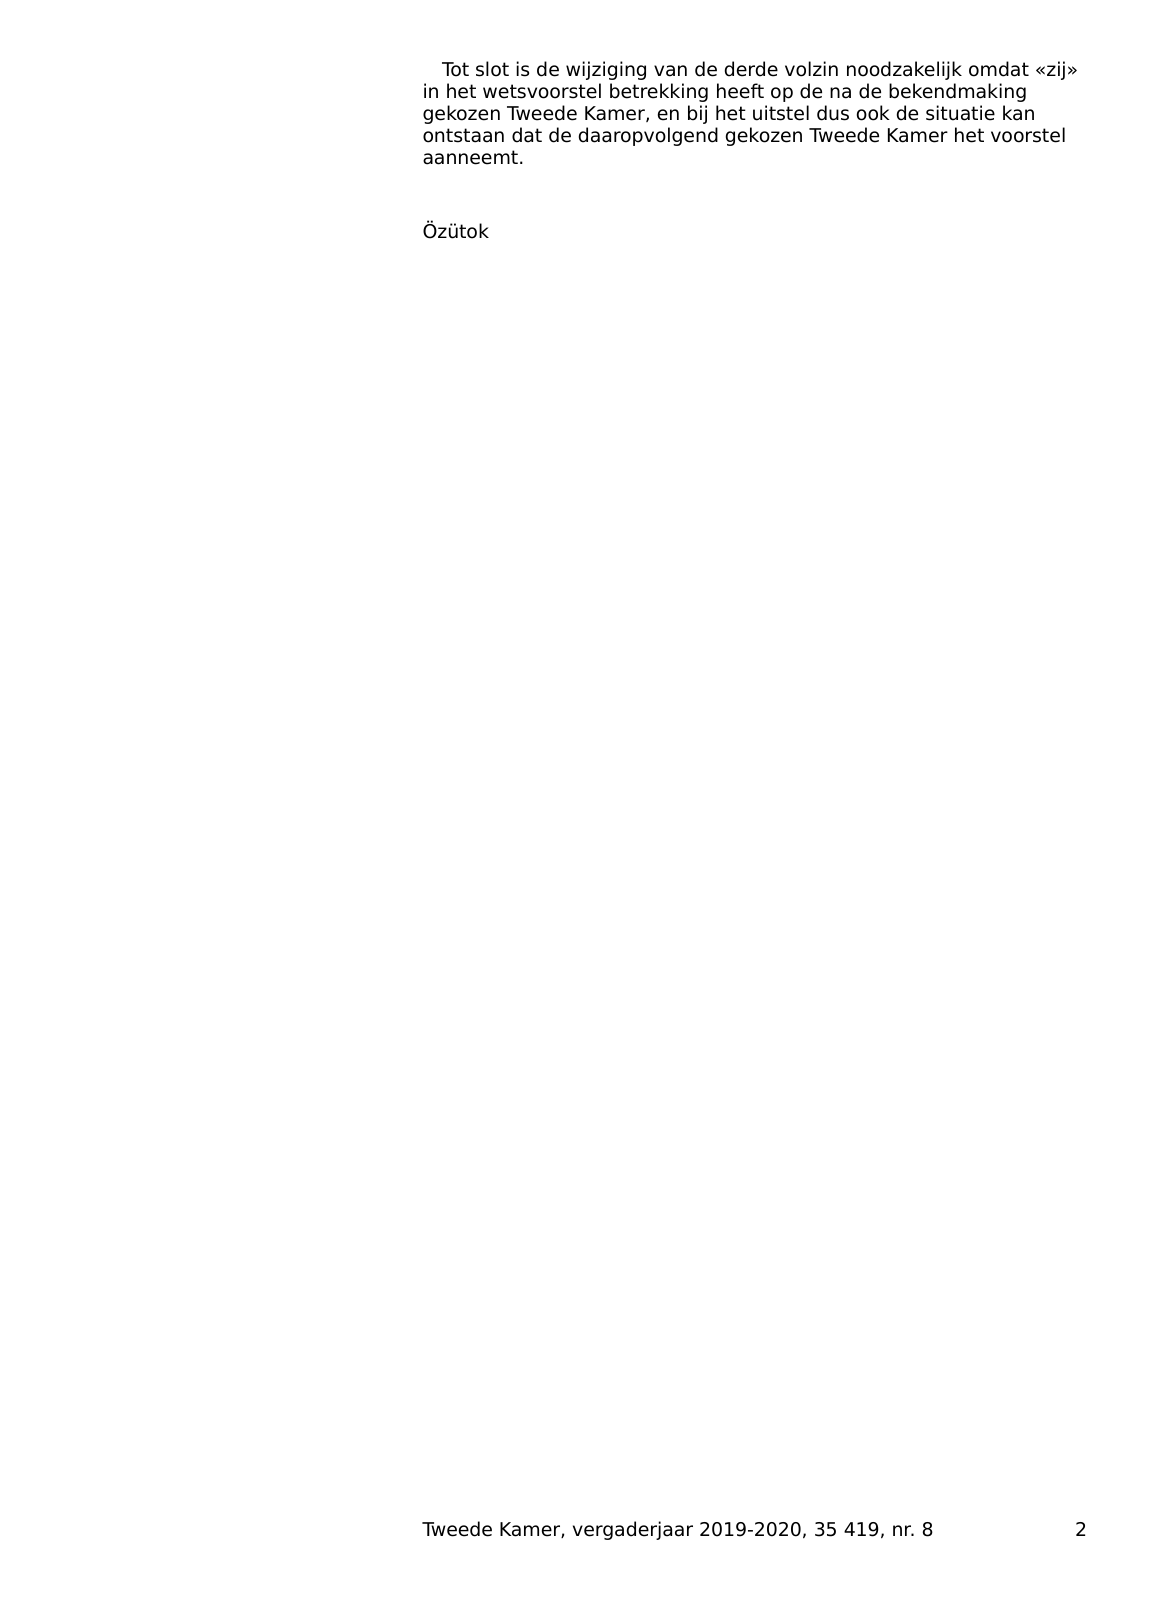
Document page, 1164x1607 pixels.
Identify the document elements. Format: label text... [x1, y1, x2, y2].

text Tot slot is de wijziging van de derde volzin noodzakelijk omdat «zij» in het wetsvoorstel betrekking heeft op de na de bekendmaking gekozen Tweede Kamer, en bij het uitstel dus ook de situatie kan ontstaan dat de daaropvolgend gekozen Tweede Kamer het voorstel aanneemt. [422, 59, 1087, 169]
text Özütok [422, 199, 1087, 243]
